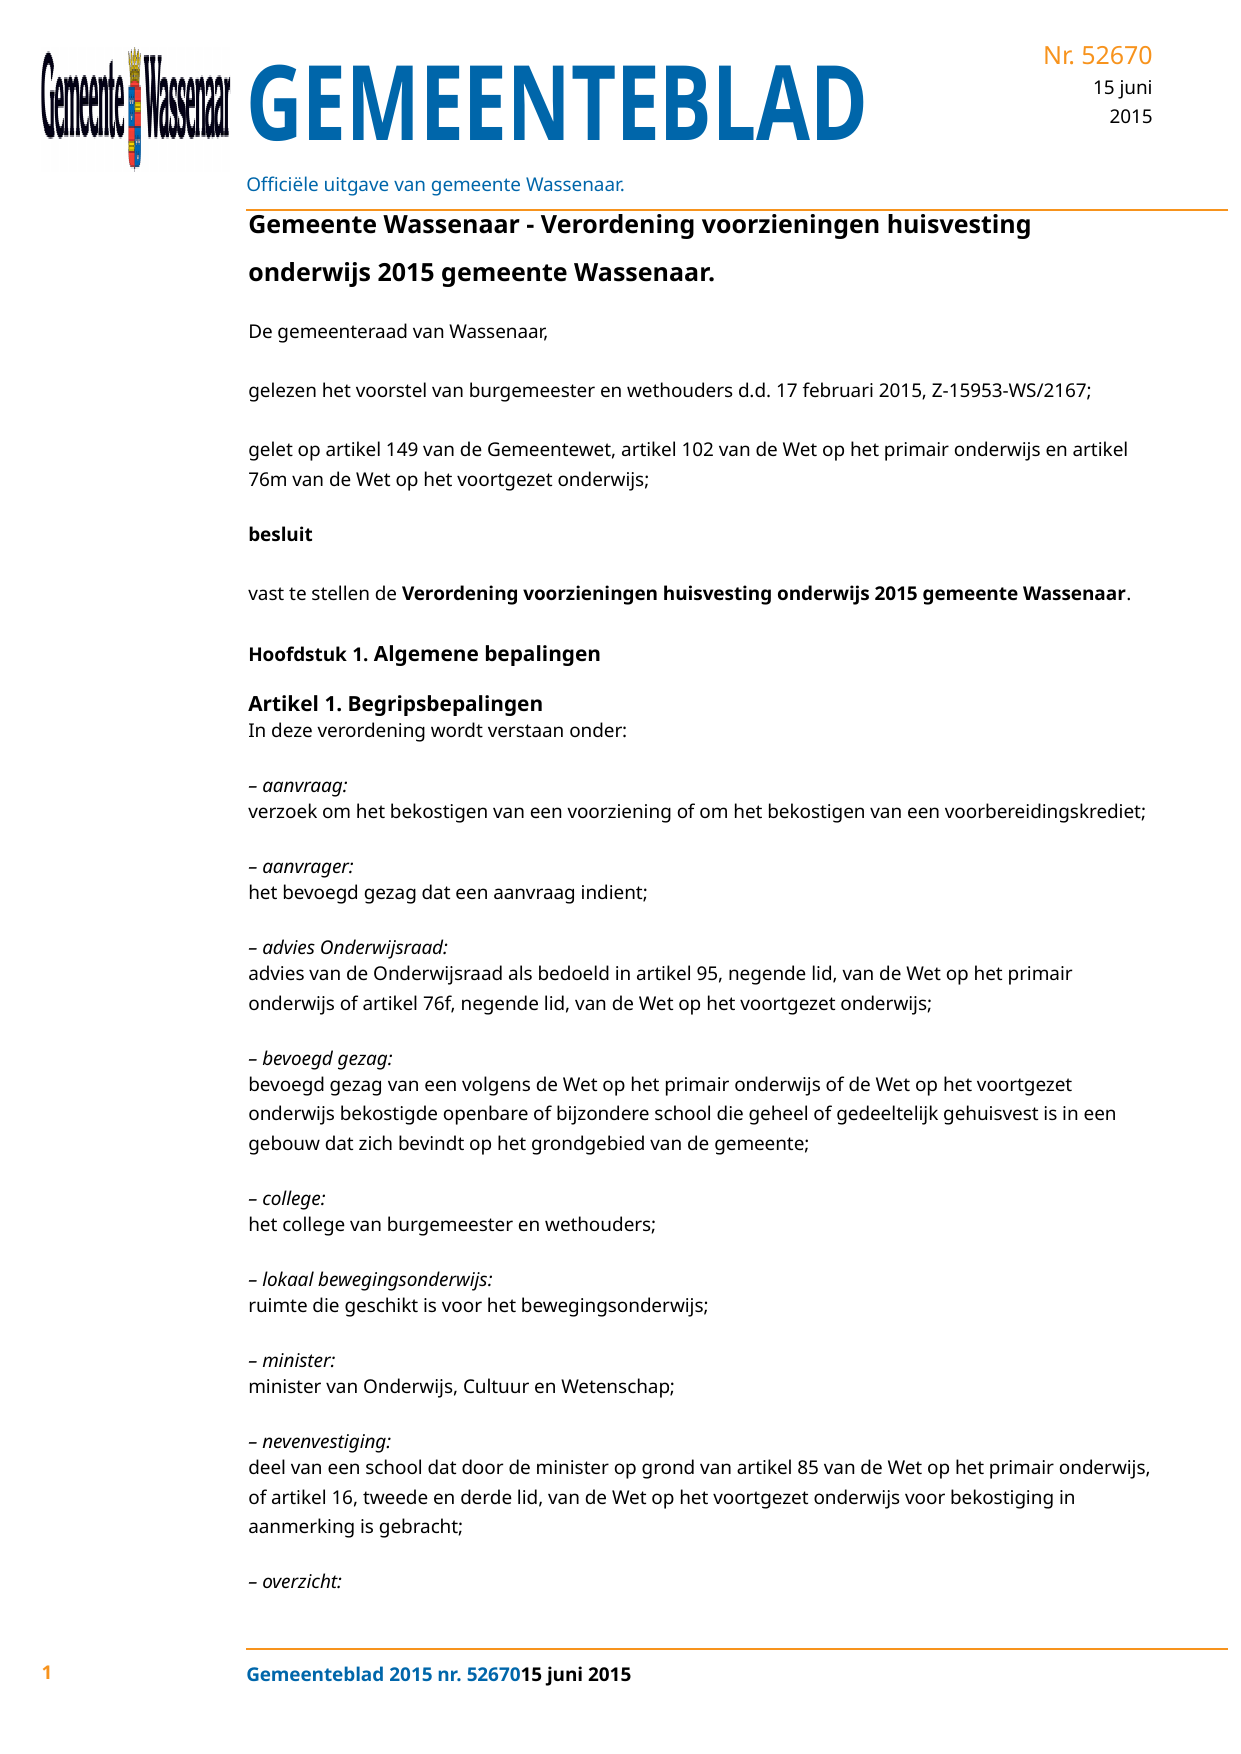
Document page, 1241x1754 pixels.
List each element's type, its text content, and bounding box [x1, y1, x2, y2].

text gelet op artikel 149 van de Gemeentewet, artikel 102 van de Wet op het primair onderwijs en artikel 76m van de Wet op het voortgezet onderwijs; [248, 436, 1152, 492]
text – nevenvestiging: [248, 1428, 1152, 1454]
text – overzicht: [248, 1569, 1152, 1594]
text het college van burgemeester en wethouders; [248, 1211, 1152, 1237]
text De gemeenteraad van Wassenaar, [248, 318, 1152, 344]
text Artikel 1. Begripsbepalingen [248, 689, 1152, 717]
text deel van een school dat door de minister op grond van artikel 85 van de Wet op het primair onderwijs, of artikel 16, tweede en derde lid, van de Wet op het voortgezet onderwijs voor bekostiging in aanmerking is gebracht; [248, 1454, 1152, 1539]
text – bevoegd gezag: [248, 1045, 1152, 1071]
text minister van Onderwijs, Cultuur en Wetenschap; [248, 1373, 1152, 1399]
text advies van de Onderwijsraad als bedoeld in artikel 95, negende lid, van de Wet op het primair onderwijs of artikel 76f, negende lid, van de Wet op het voortgezet onderwijs; [248, 960, 1152, 1016]
text – advies Onderwijsraad: [248, 934, 1152, 960]
text vast te stellen de Verordening voorzieningen huisvesting onderwijs 2015 gemeente Wassenaar. [248, 580, 1152, 606]
text – minister: [248, 1347, 1152, 1373]
text bevoegd gezag van een volgens de Wet op het primair onderwijs of de Wet op het voortgezet onderwijs bekostigde openbare of bijzondere school die geheel of gedeeltelijk gehuisvest is in een gebouw dat zich bevindt op het grondgebied van de gemeente; [248, 1071, 1152, 1156]
text – lokaal bewegingsonderwijs: [248, 1266, 1152, 1292]
text – college: [248, 1185, 1152, 1211]
text ruimte die geschikt is voor het bewegingsonderwijs; [248, 1292, 1152, 1318]
text In deze verordening wordt verstaan onder: [248, 717, 1152, 743]
text verzoek om het bekostigen van een voorziening of om het bekostigen van een voorbereidingskrediet; [248, 798, 1152, 824]
text besluit [248, 521, 1152, 547]
text het bevoegd gezag dat een aanvraag indient; [248, 879, 1152, 905]
picture [41, 47, 231, 172]
text Hoofdstuk 1. Algemene bepalingen [248, 639, 1152, 668]
text gelezen het voorstel van burgemeester en wethouders d.d. 17 februari 2015, Z-15953-WS/2167; [248, 377, 1152, 403]
text Gemeente Wassenaar - Verordening voorzieningen huisvesting onderwijs 2015 gemeente Wassenaar. [248, 211, 1152, 288]
text – aanvrager: [248, 853, 1152, 879]
text – aanvraag: [248, 772, 1152, 798]
